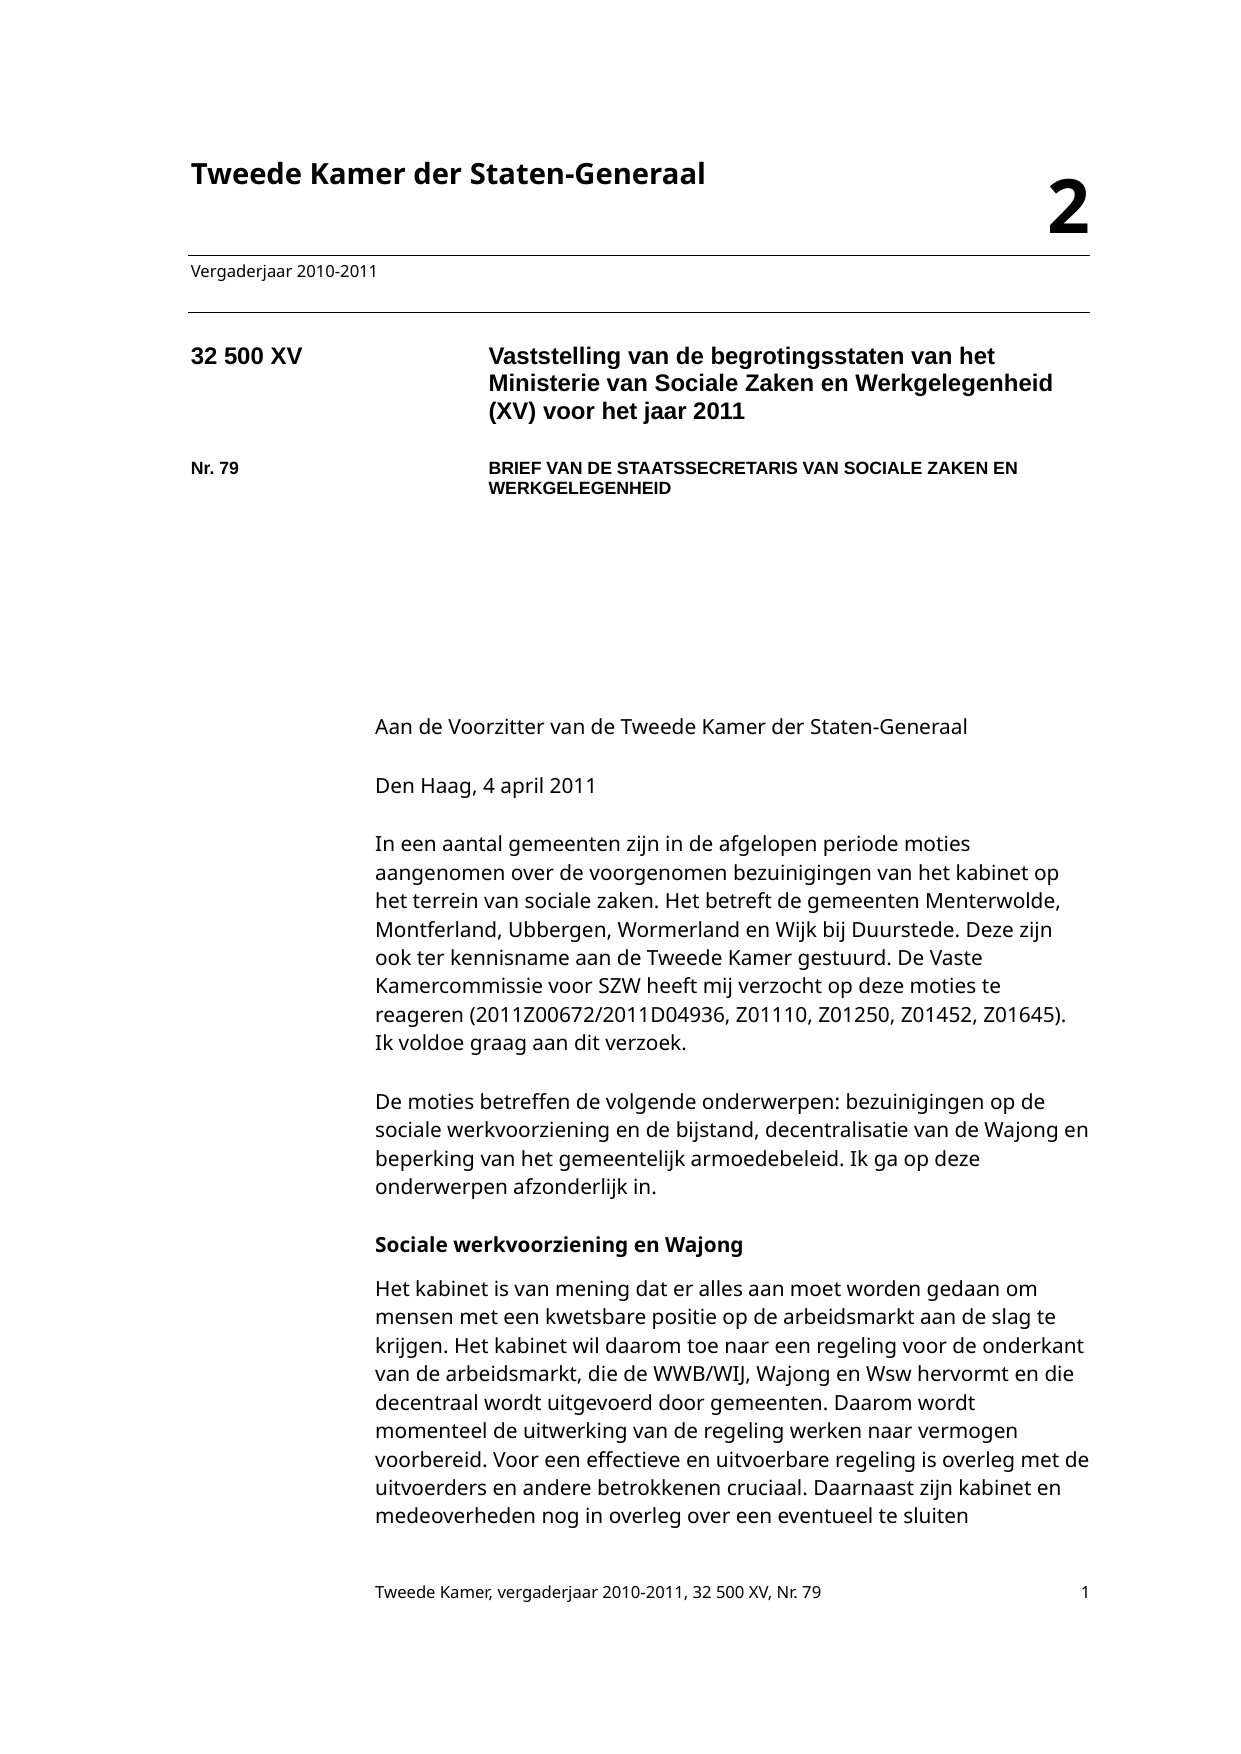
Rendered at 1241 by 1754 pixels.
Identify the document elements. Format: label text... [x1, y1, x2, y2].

table_cell [188, 313, 485, 339]
table_cell BRIEF VAN DE STAATSSECRETARIS VAN SOCIALE ZAKEN EN WERKGELEGENHEID [485, 455, 1090, 594]
table_header 2 [910, 150, 1090, 255]
text In een aantal gemeenten zijn in de afgelopen periode moties aangenomen over de voorgenomen bezuinigingen van het kabinet op het terrein van sociale zaken. Het betreft de gemeenten Menterwolde, Montferland, Ubbergen, Wormerland en Wijk bij Duurstede. Deze zijn ook ter kennisname aan de Tweede Kamer gestuurd. De Vaste Kamercommissie voor SZW heeft mij verzocht op deze moties te reageren (2011Z00672/2011D04936, Z01110, Z01250, Z01452, Z01645). Ik voldoe graag aan dit verzoek. [375, 829, 1090, 1057]
table_header Tweede Kamer der Staten-Generaal [188, 150, 909, 255]
text Den Haag, 4 april 2011 [375, 771, 1090, 799]
text Aan de Voorzitter van de Tweede Kamer der Staten-Generaal [375, 712, 1090, 741]
table_cell [485, 256, 1090, 312]
table_cell [485, 313, 1090, 339]
table_cell Vergaderjaar 2010-2011 [188, 256, 485, 312]
table_cell Nr. 79 [188, 455, 485, 594]
text Sociale werkvoorziening en Wajong [375, 1231, 1090, 1259]
table_cell 32 500 XV [188, 339, 485, 454]
table_cell Vaststelling van de begrotingsstaten van het Ministerie van Sociale Zaken en Werkgelegenheid (XV) voor het jaar 2011 [485, 339, 1090, 454]
text Het kabinet is van mening dat er alles aan moet worden gedaan om mensen met een kwetsbare positie op de arbeidsmarkt aan de slag te krijgen. Het kabinet wil daarom toe naar een regeling voor de onderkant van de arbeidsmarkt, die de WWB/WIJ, Wajong en Wsw hervormt en die decentraal wordt uitgevoerd door gemeenten. Daarom wordt momenteel de uitwerking van de regeling werken naar vermogen voorbereid. Voor een effectieve en uitvoerbare regeling is overleg met de uitvoerders en andere betrokkenen cruciaal. Daarnaast zijn kabinet en medeoverheden nog in overleg over een eventueel te sluiten [375, 1274, 1090, 1530]
text De moties betreffen de volgende onderwerpen: bezuinigingen op de sociale werkvoorziening en de bijstand, decentralisatie van de Wajong en beperking van het gemeentelijk armoedebeleid. Ik ga op deze onderwerpen afzonderlijk in. [375, 1087, 1090, 1201]
